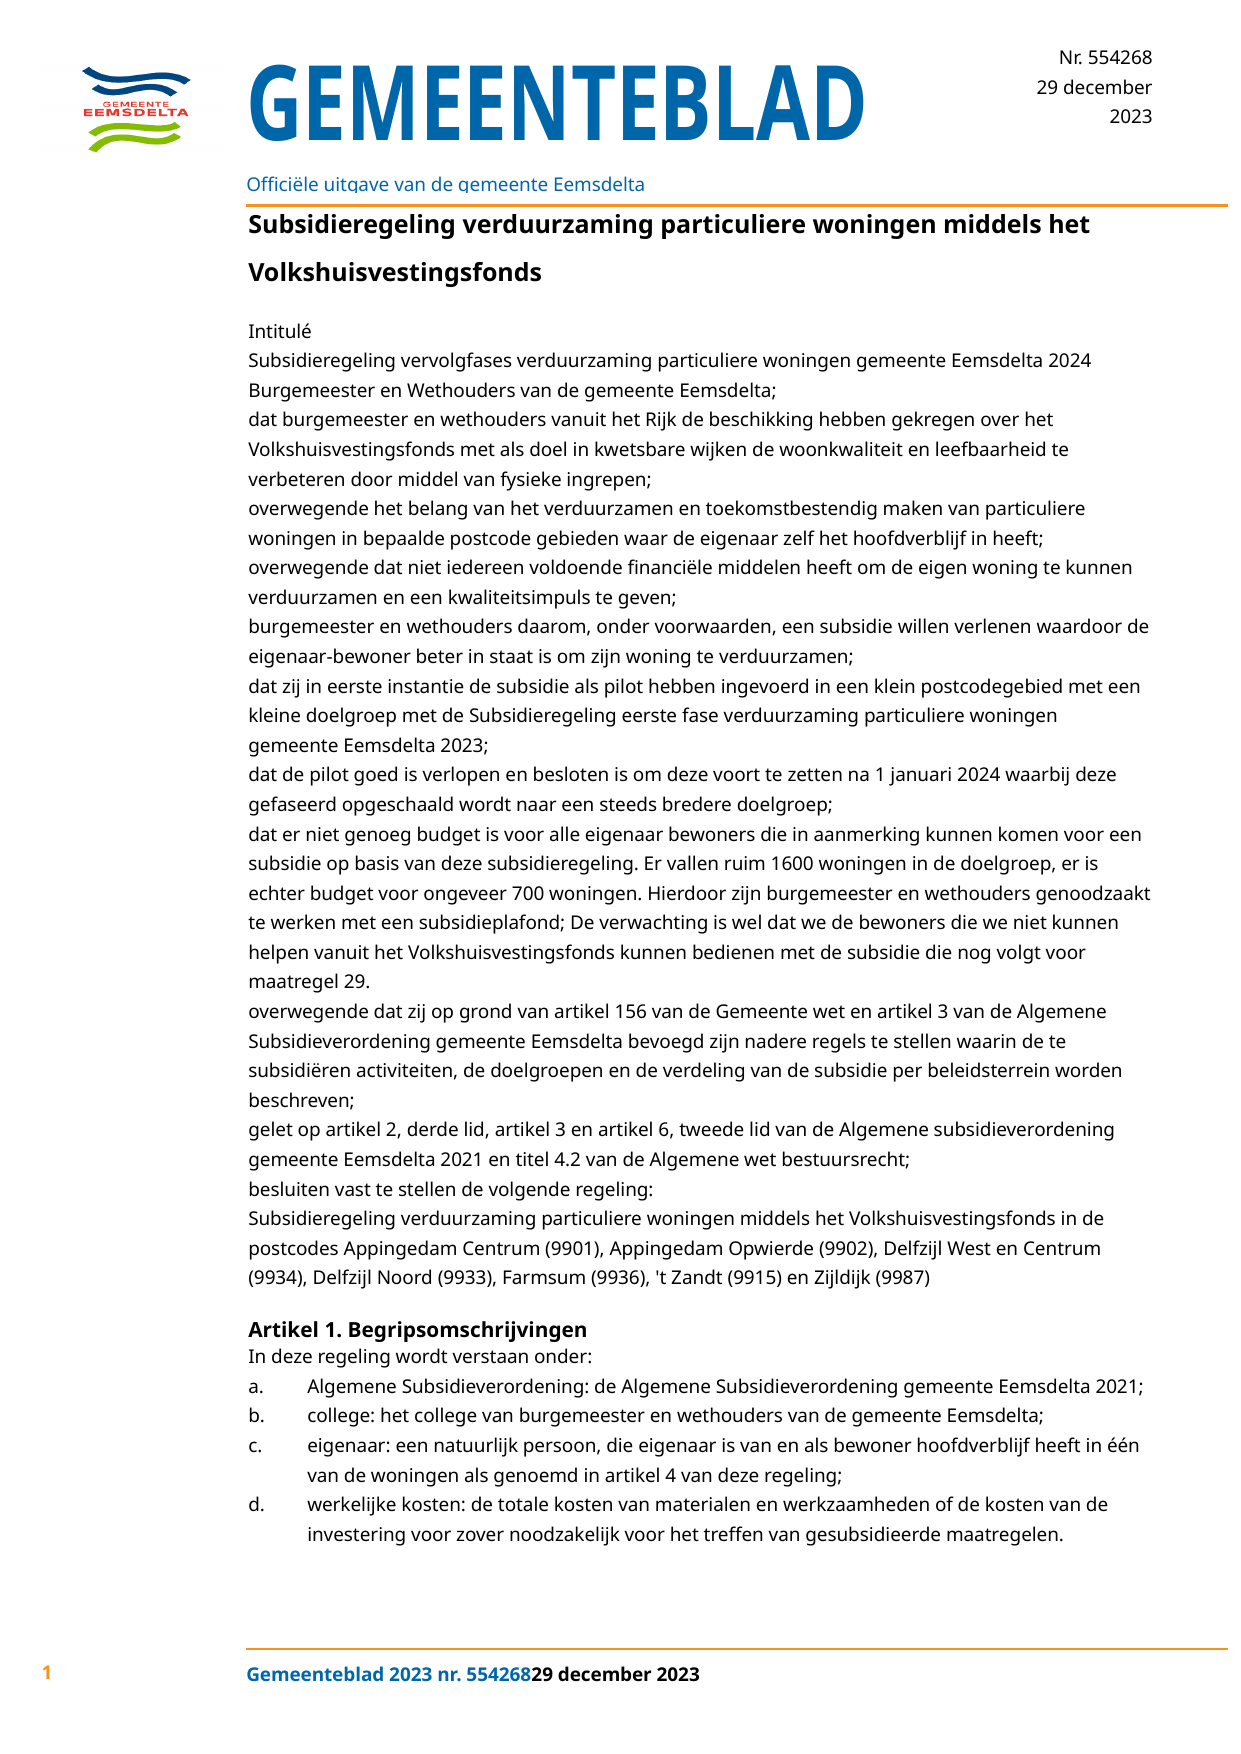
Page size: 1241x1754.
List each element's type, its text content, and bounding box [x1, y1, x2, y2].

text overwegende het belang van het verduurzamen en toekomstbestendig maken van particuliere woningen in bepaalde postcode gebieden waar de eigenaar zelf het hoofdverblijf in heeft; [248, 495, 1152, 551]
list werkelijke kosten: de totale kosten van materialen en werkzaamheden of de kosten van de investering voor zover noodzakelijk voor het treffen van gesubsidieerde maatregelen. [248, 1491, 1152, 1547]
text Artikel 1. Begripsomschrijvingen [248, 1315, 1152, 1343]
text dat burgemeester en wethouders vanuit het Rijk de beschikking hebben gekregen over het Volkshuisvestingsfonds met als doel in kwetsbare wijken de woonkwaliteit en leefbaarheid te verbeteren door middel van fysieke ingrepen; [248, 407, 1152, 492]
text besluiten vast te stellen de volgende regeling: [248, 1176, 1152, 1202]
text Intitulé [248, 318, 1152, 344]
text dat er niet genoeg budget is voor alle eigenaar bewoners die in aanmerking kunnen komen voor een subsidie op basis van deze subsidieregeling. Er vallen ruim 1600 woningen in de doelgroep, er is echter budget voor ongeveer 700 woningen. Hierdoor zijn burgemeester en wethouders genoodzaakt te werken met een subsidieplafond; De verwachting is wel dat we de bewoners die we niet kunnen helpen vanuit het Volkshuisvestingsfonds kunnen bedienen met de subsidie die nog volgt voor maatregel 29. [248, 821, 1152, 994]
text Burgemeester en Wethouders van de gemeente Eemsdelta; [248, 377, 1152, 403]
picture [41, 47, 231, 172]
text Subsidieregeling verduurzaming particuliere woningen middels het Volkshuisvestingsfonds in de postcodes Appingedam Centrum (9901), Appingedam Opwierde (9902), Delfzijl West en Centrum (9934), Delfzijl Noord (9933), Farmsum (9936), 't Zandt (9915) en Zijldijk (9987) [248, 1205, 1152, 1290]
text burgemeester en wethouders daarom, onder voorwaarden, een subsidie willen verlenen waardoor de eigenaar-bewoner beter in staat is om zijn woning te verduurzamen; [248, 614, 1152, 669]
text In deze regeling wordt verstaan onder: [248, 1343, 1152, 1369]
text Subsidieregeling vervolgfases verduurzaming particuliere woningen gemeente Eemsdelta 2024 [248, 347, 1152, 373]
text overwegende dat niet iedereen voldoende financiële middelen heeft om de eigen woning te kunnen verduurzamen en een kwaliteitsimpuls te geven; [248, 554, 1152, 610]
text overwegende dat zij op grond van artikel 156 van de Gemeente wet en artikel 3 van de Algemene Subsidieverordening gemeente Eemsdelta bevoegd zijn nadere regels te stellen waarin de te subsidiëren activiteiten, de doelgroepen en de verdeling van de subsidie per beleidsterrein worden beschreven; [248, 998, 1152, 1113]
list Algemene Subsidieverordening: de Algemene Subsidieverordening gemeente Eemsdelta 2021; [248, 1373, 1152, 1399]
text dat de pilot goed is verlopen en besloten is om deze voort te zetten na 1 januari 2024 waarbij deze gefaseerd opgeschaald wordt naar een steeds bredere doelgroep; [248, 762, 1152, 817]
text dat zij in eerste instantie de subsidie als pilot hebben ingevoerd in een klein postcodegebied met een kleine doelgroep met de Subsidieregeling eerste fase verduurzaming particuliere woningen gemeente Eemsdelta 2023; [248, 673, 1152, 758]
list eigenaar: een natuurlijk persoon, die eigenaar is van en als bewoner hoofdverblijf heeft in één van de woningen als genoemd in artikel 4 van deze regeling; [248, 1432, 1152, 1487]
text gelet op artikel 2, derde lid, artikel 3 en artikel 6, tweede lid van de Algemene subsidieverordening gemeente Eemsdelta 2021 en titel 4.2 van de Algemene wet bestuursrecht; [248, 1117, 1152, 1172]
text Subsidieregeling verduurzaming particuliere woningen middels het Volkshuisvestingsfonds [248, 207, 1152, 288]
list college: het college van burgemeester en wethouders van de gemeente Eemsdelta; [248, 1403, 1152, 1428]
